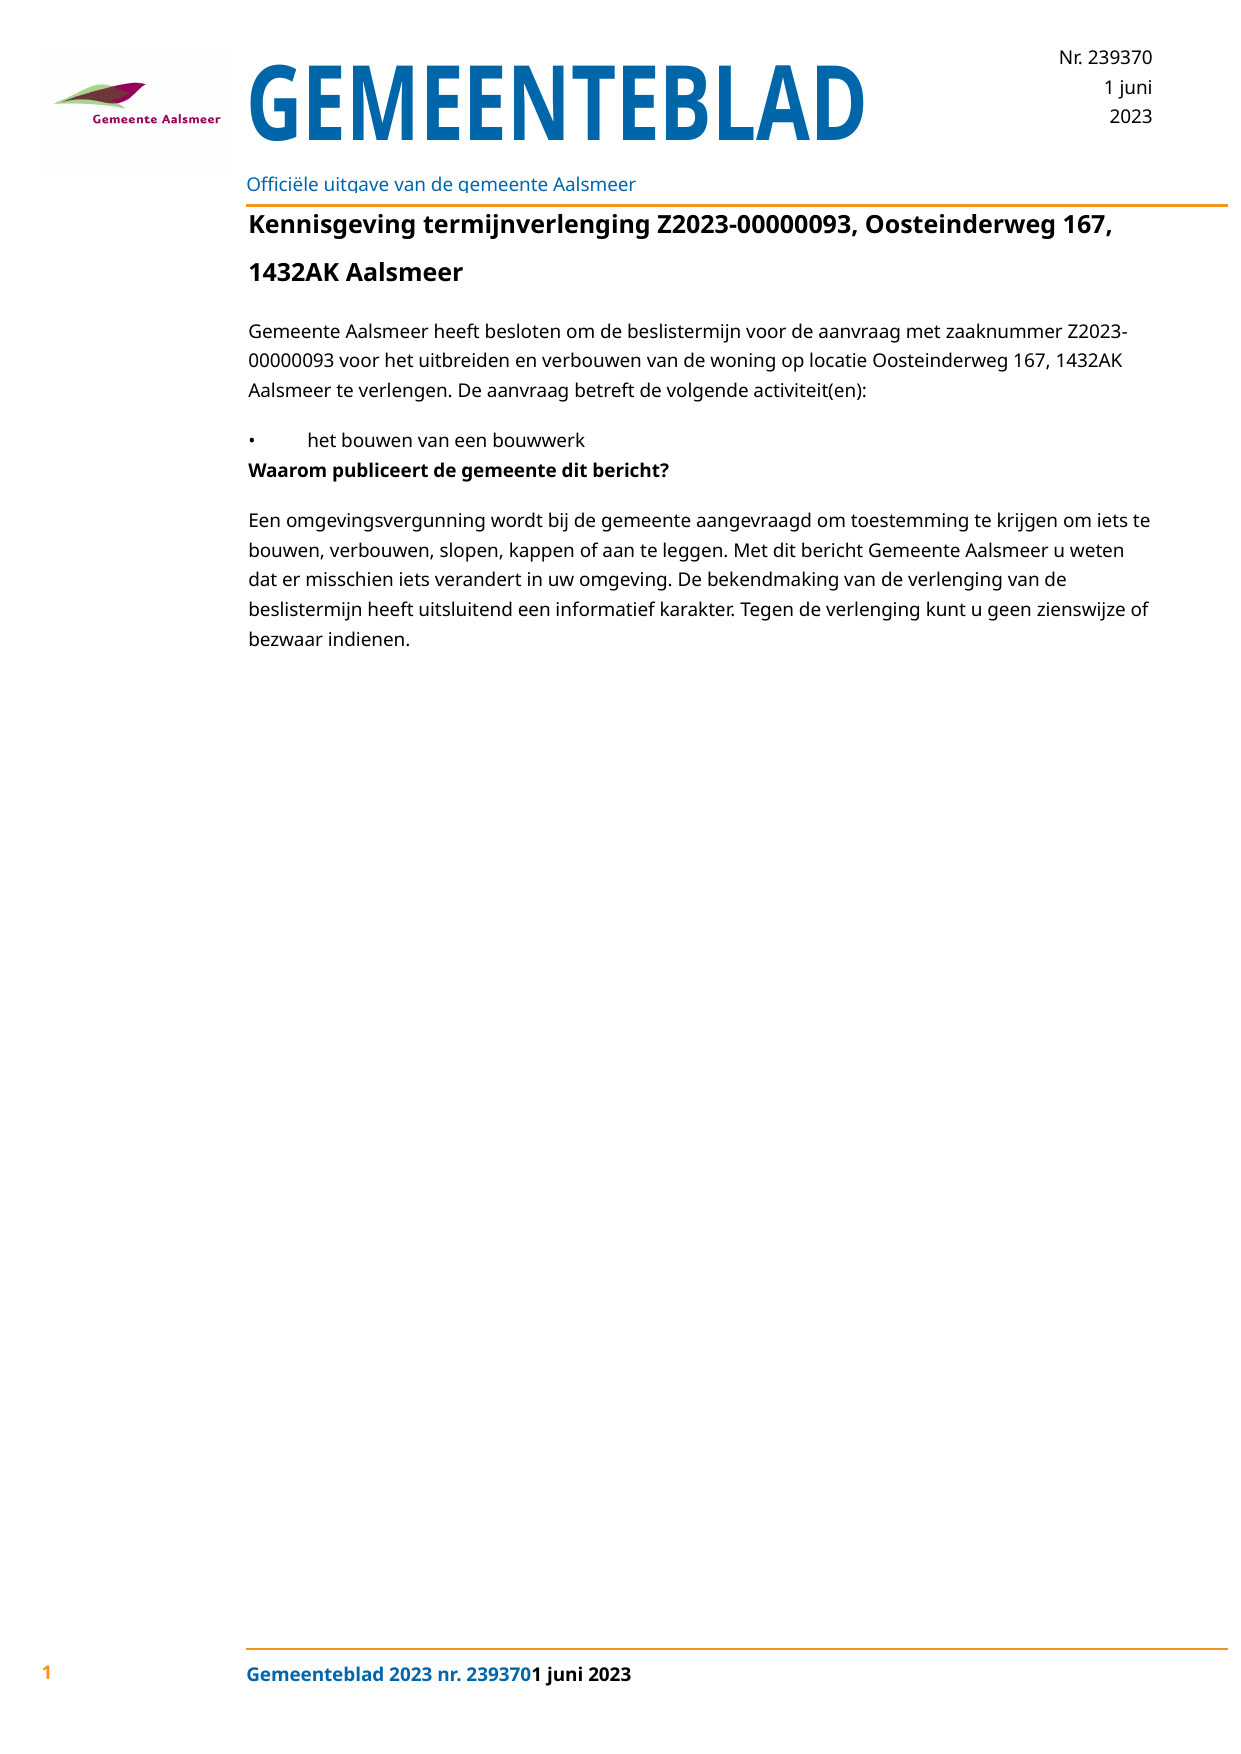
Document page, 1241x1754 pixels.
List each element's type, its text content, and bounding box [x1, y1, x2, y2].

text Een omgevingsvergunning wordt bij de gemeente aangevraagd om toestemming te krijgen om iets te bouwen, verbouwen, slopen, kappen of aan te leggen. Met dit bericht Gemeente Aalsmeer u weten dat er misschien iets verandert in uw omgeving. De bekendmaking van de verlenging van de beslistermijn heeft uitsluitend een informatief karakter. Tegen de verlenging kunt u geen zienswijze of bezwaar indienen. [248, 507, 1152, 652]
text Waarom publiceert de gemeente dit bericht? [248, 457, 1152, 483]
text Kennisgeving termijnverlenging Z2023-00000093, Oosteinderweg 167, 1432AK Aalsmeer [248, 207, 1152, 288]
text Gemeente Aalsmeer heeft besloten om de beslistermijn voor de aanvraag met zaaknummer Z2023-00000093 voor het uitbreiden en verbouwen van de woning op locatie Oosteinderweg 167, 1432AK Aalsmeer te verlengen. De aanvraag betreft de volgende activiteit(en): [248, 318, 1152, 403]
list het bouwen van een bouwwerk [248, 427, 1152, 453]
picture [41, 47, 231, 172]
